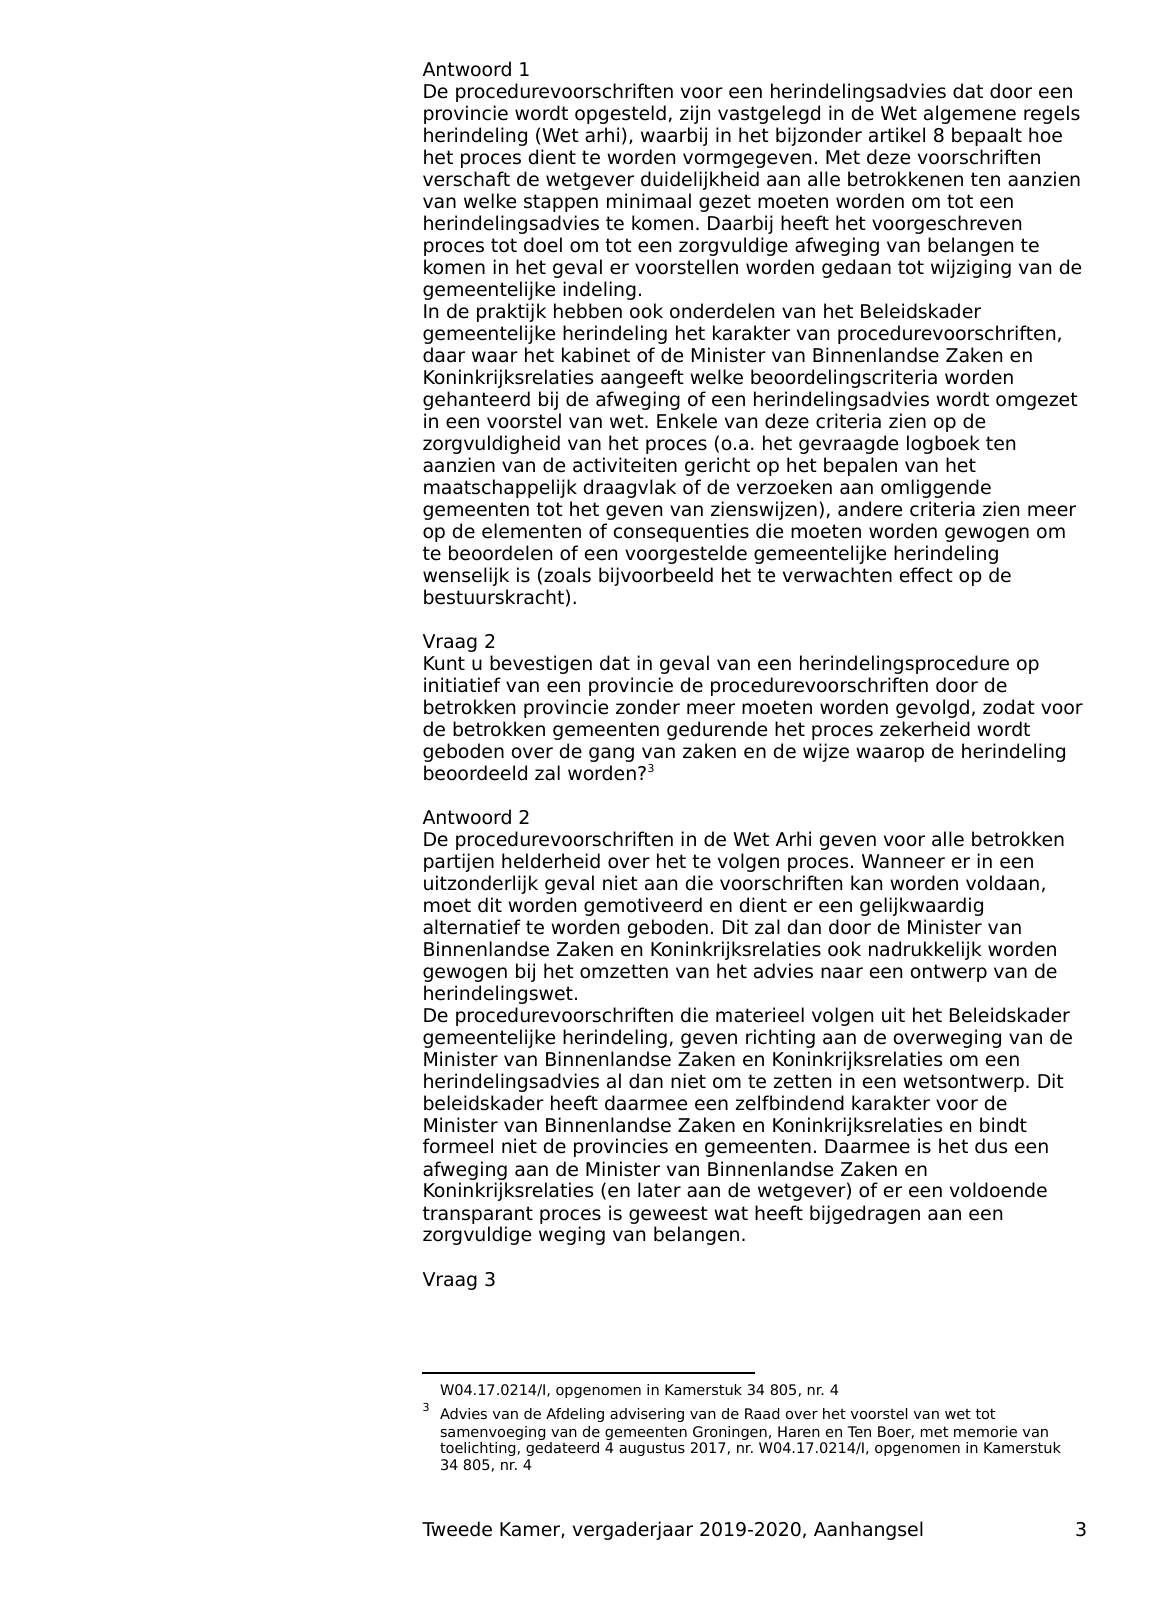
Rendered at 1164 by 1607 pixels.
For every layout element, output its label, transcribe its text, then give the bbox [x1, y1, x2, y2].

text Vraag 3 [422, 1268, 1087, 1291]
text In de praktijk hebben ook onderdelen van het Beleidskader gemeentelijke herindeling het karakter van procedurevoorschriften, daar waar het kabinet of de Minister van Binnenlandse Zaken en Koninkrijksrelaties aangeeft welke beoordelingscriteria worden gehanteerd bij de afweging of een herindelingsadvies wordt omgezet in een voorstel van wet. Enkele van deze criteria zien op de zorgvuldigheid van het proces (o.a. het gevraagde logboek ten aanzien van de activiteiten gericht op het bepalen van het maatschappelijk draagvlak of de verzoeken aan omliggende gemeenten tot het geven van zienswijzen), andere criteria zien meer op de elementen of consequenties die moeten worden gewogen om te beoordelen of een voorgestelde gemeentelijke herindeling wenselijk is (zoals bijvoorbeeld het te verwachten effect op de bestuurskracht). [422, 301, 1087, 608]
text De procedurevoorschriften die materieel volgen uit het Beleidskader gemeentelijke herindeling, geven richting aan de overweging van de Minister van Binnenlandse Zaken en Koninkrijksrelaties om een herindelingsadvies al dan niet om te zetten in een wetsontwerp. Dit beleidskader heeft daarmee een zelfbindend karakter voor de Minister van Binnenlandse Zaken en Koninkrijksrelaties en bindt formeel niet de provincies en gemeenten. Daarmee is het dus een afweging aan de Minister van Binnenlandse Zaken en Koninkrijksrelaties (en later aan de wetgever) of er een voldoende transparant proces is geweest wat heeft bijgedragen aan een zorgvuldige weging van belangen. [422, 1004, 1087, 1246]
text Kunt u bevestigen dat in geval van een herindelingsprocedure op initiatief van een provincie de procedurevoorschriften door de betrokken provincie zonder meer moeten worden gevolgd, zodat voor de betrokken gemeenten gedurende het proces zekerheid wordt geboden over de gang van zaken en de wijze waarop de herindeling beoordeeld zal worden? [422, 653, 1087, 784]
text Advies van de Afdeling advisering van de Raad over het voorstel van wet tot samenvoeging van de gemeenten Groningen, Haren en Ten Boer, met memorie van toelichting, gedateerd 4 augustus 2017, nr. W04.17.0214/I, opgenomen in Kamerstuk 34 805, nr. 4 [422, 1402, 1087, 1474]
text De procedurevoorschriften voor een herindelingsadvies dat door een provincie wordt opgesteld, zijn vastgelegd in de Wet algemene regels herindeling (Wet arhi), waarbij in het bijzonder artikel 8 bepaalt hoe het proces dient te worden vormgegeven. Met deze voorschriften verschaft de wetgever duidelijkheid aan alle betrokkenen ten aanzien van welke stappen minimaal gezet moeten worden om tot een herindelingsadvies te komen. Daarbij heeft het voorgeschreven proces tot doel om tot een zorgvuldige afweging van belangen te komen in het geval er voorstellen worden gedaan tot wijziging van de gemeentelijke indeling. [422, 81, 1087, 301]
text Antwoord 2 [422, 807, 1087, 829]
text Antwoord 1 [422, 59, 1087, 81]
text De procedurevoorschriften in de Wet Arhi geven voor alle betrokken partijen helderheid over het te volgen proces. Wanneer er in een uitzonderlijk geval niet aan die voorschriften kan worden voldaan, moet dit worden gemotiveerd en dient er een gelijkwaardig alternatief te worden geboden. Dit zal dan door de Minister van Binnenlandse Zaken en Koninkrijksrelaties ook nadrukkelijk worden gewogen bij het omzetten van het advies naar een ontwerp van de herindelingswet. [422, 829, 1087, 1004]
text Vraag 2 [422, 631, 1087, 653]
text W04.17.0214/I, opgenomen in Kamerstuk 34 805, nr. 4 [422, 1382, 1087, 1399]
